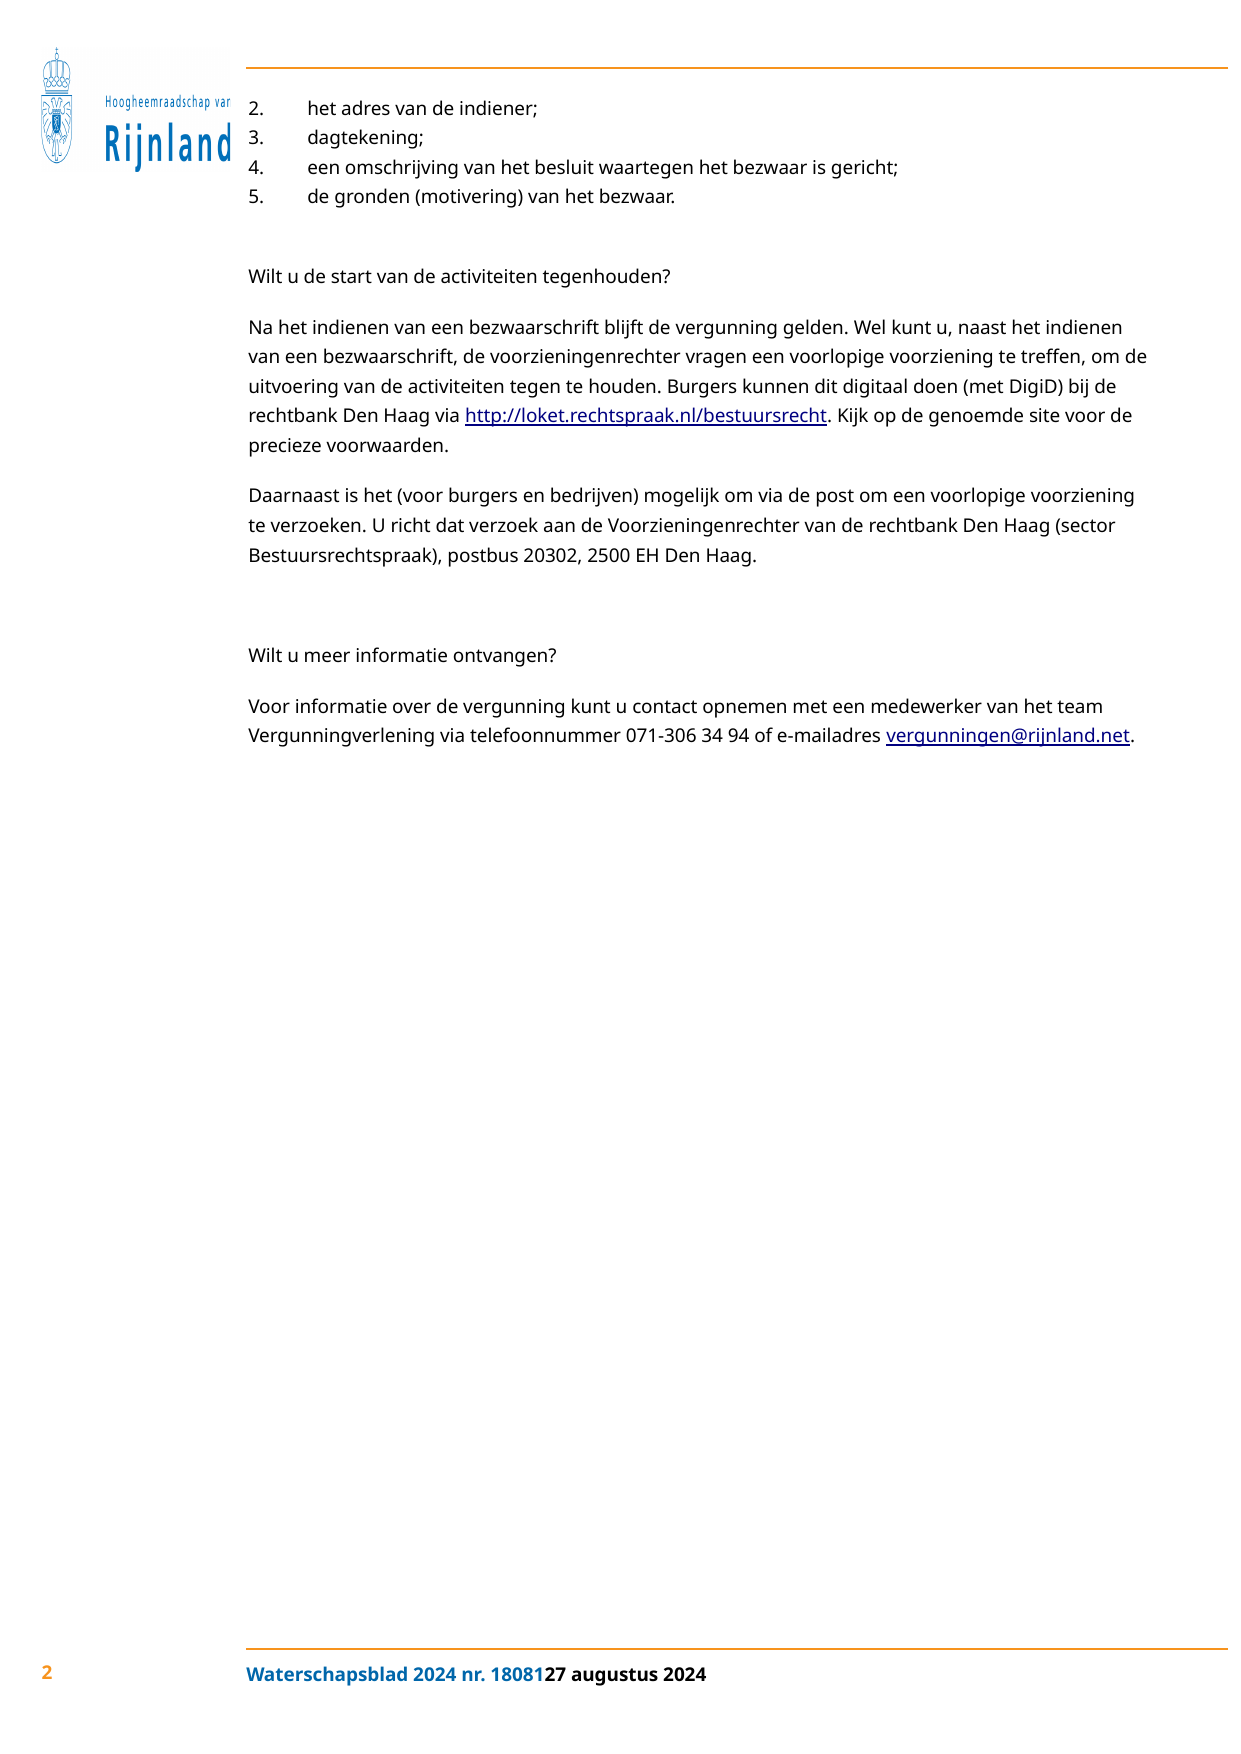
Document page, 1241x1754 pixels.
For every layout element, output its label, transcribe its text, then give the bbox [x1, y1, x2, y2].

list het adres van de indiener; [248, 95, 1152, 121]
list een omschrijving van het besluit waartegen het bezwaar is gericht; [248, 154, 1152, 180]
text Wilt u de start van de activiteiten tegenhouden? [248, 263, 1152, 289]
text Wilt u meer informatie ontvangen? [248, 643, 1152, 668]
text Na het indienen van een bezwaarschrift blijft de vergunning gelden. Wel kunt u, naast het indienen van een bezwaarschrift, de voorzieningenrechter vragen een voorlopige voorziening te treffen, om de uitvoering van de activiteiten tegen te houden. Burgers kunnen dit digitaal doen (met DigiD) bij de rechtbank Den Haag via http://loket.rechtspraak.nl/bestuursrecht. Kijk op de genoemde site voor de precieze voorwaarden. [248, 314, 1152, 458]
list de gronden (motivering) van het bezwaar. [248, 183, 1152, 209]
picture [41, 47, 231, 172]
text Voor informatie over de vergunning kunt u contact opnemen met een medewerker van het team Vergunningverlening via telefoonnummer 071-306 34 94 of e-mailadres vergunningen@rijnland.net. [248, 693, 1152, 748]
text Daarnaast is het (voor burgers en bedrijven) mogelijk om via de post om een voorlopige voorziening te verzoeken. U richt dat verzoek aan de Voorzieningenrechter van de rechtbank Den Haag (sector Bestuursrechtspraak), postbus 20302, 2500 EH Den Haag. [248, 483, 1152, 568]
list dagtekening; [248, 124, 1152, 150]
